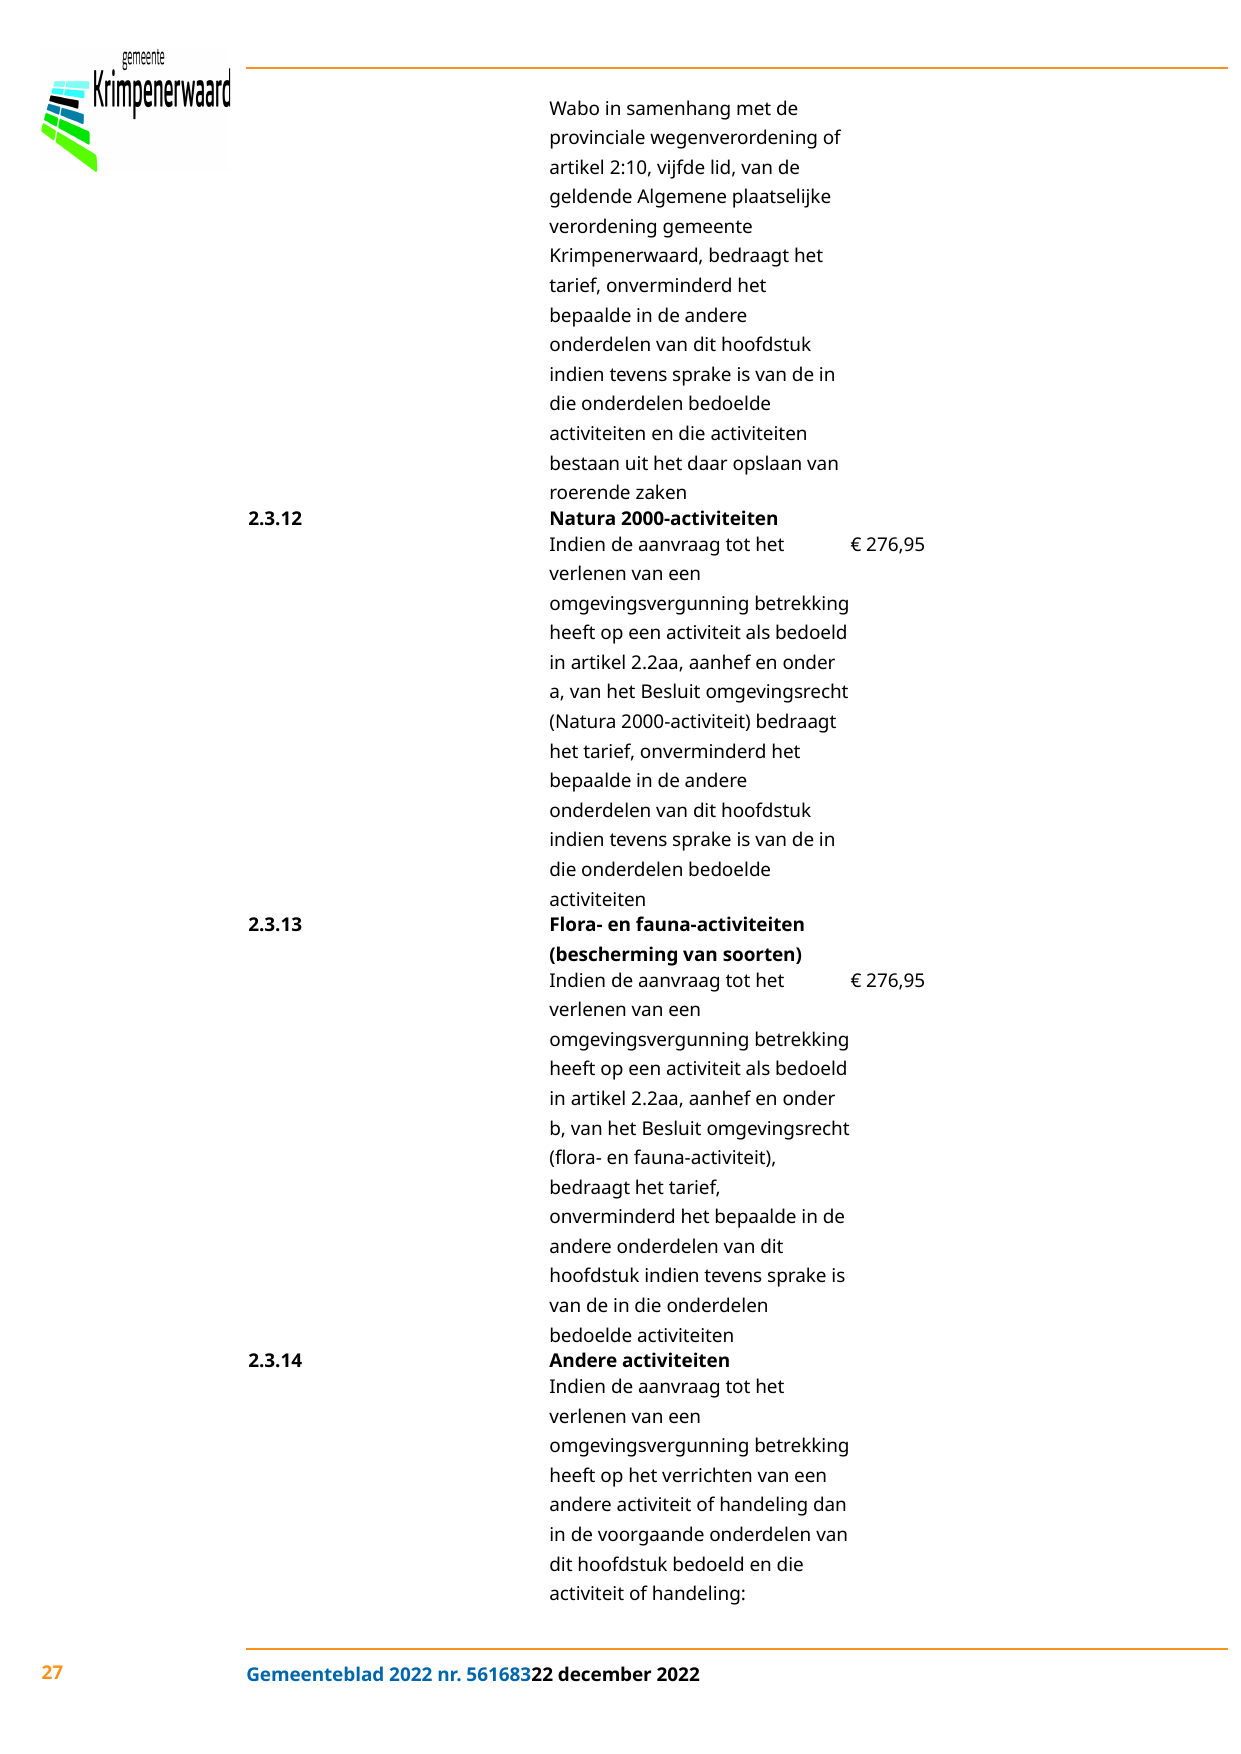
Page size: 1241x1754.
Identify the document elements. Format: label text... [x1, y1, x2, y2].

table_cell Andere activiteiten [549, 1348, 850, 1373]
table_cell [850, 1373, 1152, 1606]
table_cell [248, 95, 549, 505]
table_cell [248, 967, 549, 1348]
table_cell Flora- en fauna-activiteiten (bescherming van soorten) [549, 912, 850, 967]
table_cell Indien de aanvraag tot het verlenen van een omgevingsvergunning betrekking heeft op het verrichten van een andere activiteit of handeling dan in de voorgaande onderdelen van dit hoofdstuk bedoeld en die activiteit of handeling: [549, 1373, 850, 1606]
table_cell € 276,95 [850, 531, 1152, 912]
table_cell Indien de aanvraag tot het verlenen van een omgevingsvergunning betrekking heeft op een activiteit als bedoeld in artikel 2.2aa, aanhef en onder b, van het Besluit omgevingsrecht (flora- en fauna-activiteit), bedraagt het tarief, onverminderd het bepaalde in de andere onderdelen van dit hoofdstuk indien tevens sprake is van de in die onderdelen bedoelde activiteiten [549, 967, 850, 1348]
table_cell [850, 505, 1152, 531]
table_cell 2.3.12 [248, 505, 549, 531]
table_cell Wabo in samenhang met de provinciale wegenverordening of artikel 2:10, vijfde lid, van de geldende Algemene plaatselijke verordening gemeente Krimpenerwaard, bedraagt het tarief, onverminderd het bepaalde in de andere onderdelen van dit hoofdstuk indien tevens sprake is van de in die onderdelen bedoelde activiteiten en die activiteiten bestaan uit het daar opslaan van roerende zaken [549, 95, 850, 505]
table_cell 2.3.13 [248, 912, 549, 967]
picture [41, 47, 231, 172]
table_cell [248, 1373, 549, 1606]
table_cell Natura 2000-activiteiten [549, 505, 850, 531]
table_cell 2.3.14 [248, 1348, 549, 1373]
table_cell Indien de aanvraag tot het verlenen van een omgevingsvergunning betrekking heeft op een activiteit als bedoeld in artikel 2.2aa, aanhef en onder a, van het Besluit omgevingsrecht (Natura 2000-activiteit) bedraagt het tarief, onverminderd het bepaalde in de andere onderdelen van dit hoofdstuk indien tevens sprake is van de in die onderdelen bedoelde activiteiten [549, 531, 850, 912]
table_cell [850, 912, 1152, 967]
table_cell € 276,95 [850, 967, 1152, 1348]
table_cell [248, 531, 549, 912]
table_cell [850, 95, 1152, 505]
table_cell [850, 1348, 1152, 1373]
